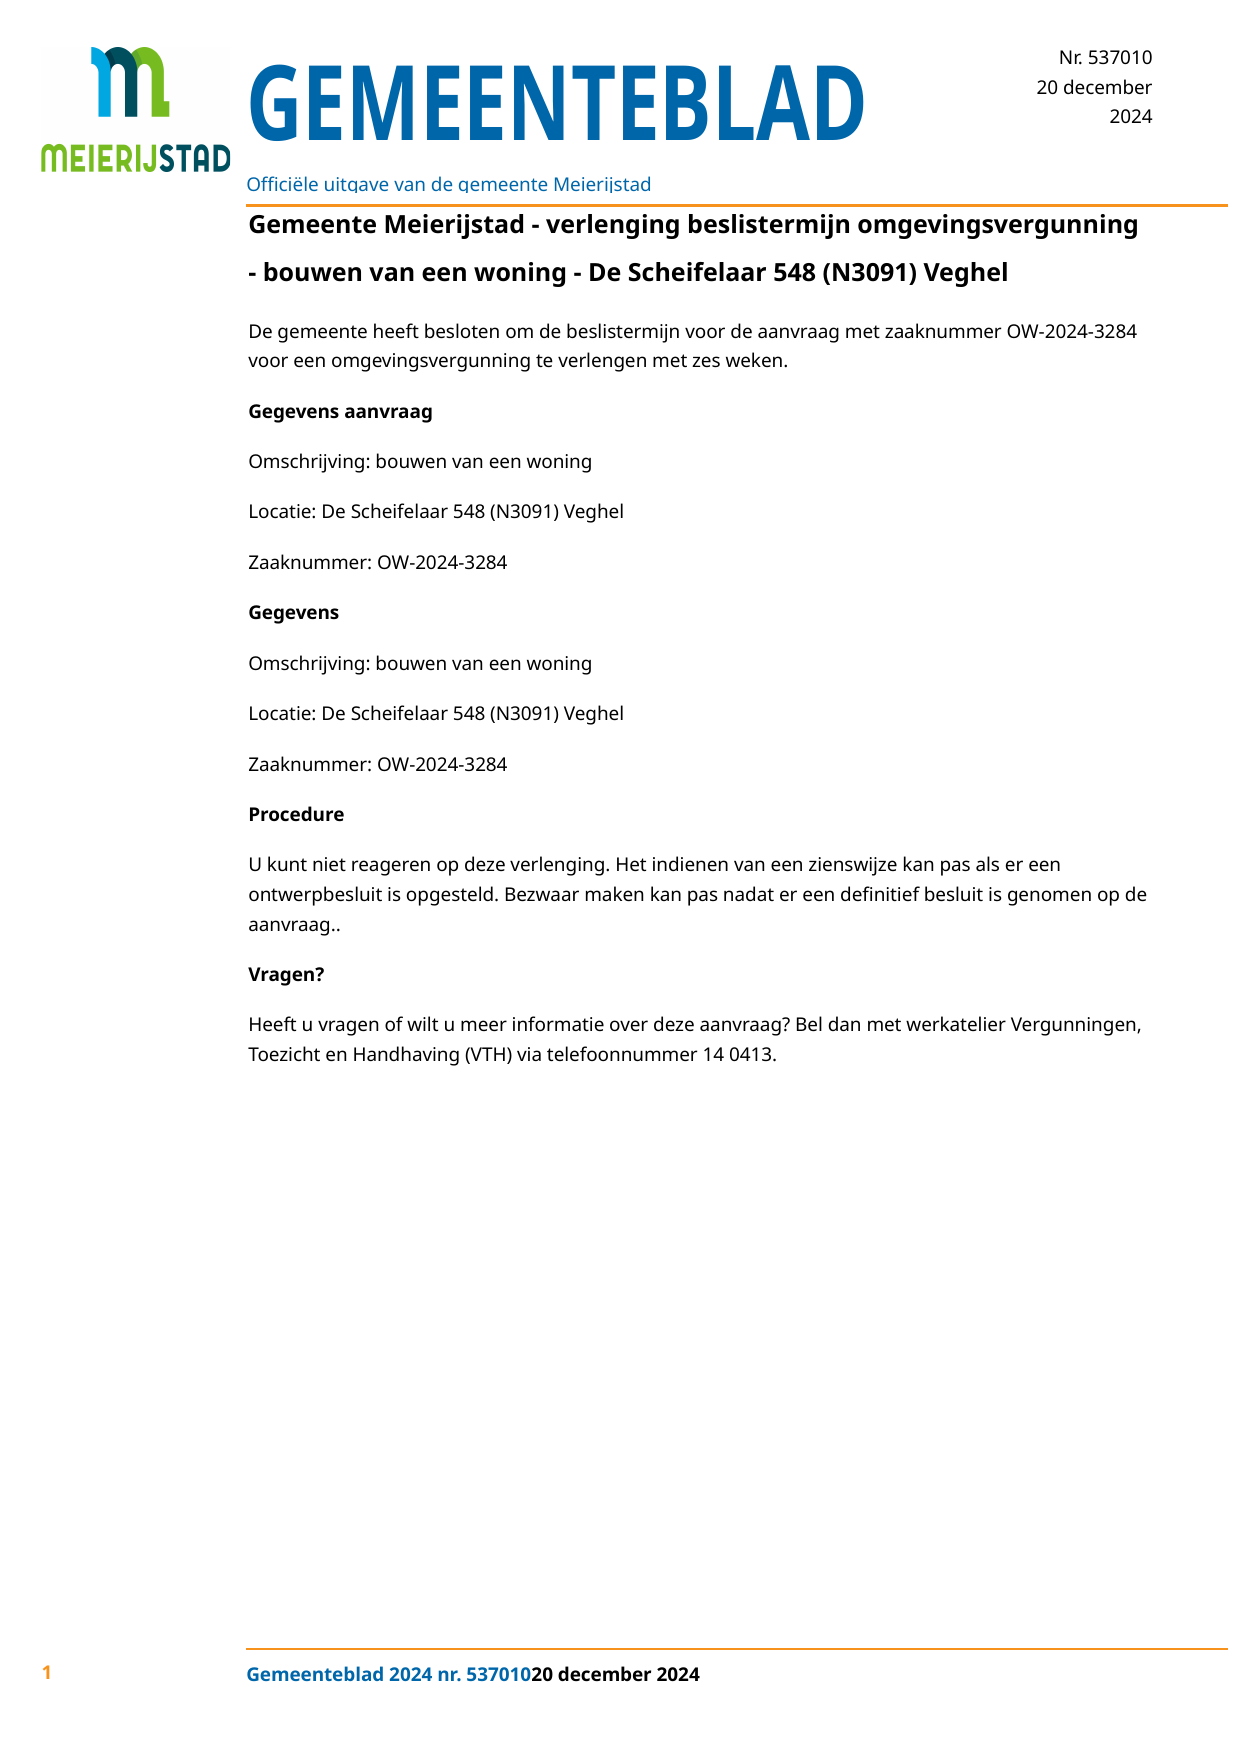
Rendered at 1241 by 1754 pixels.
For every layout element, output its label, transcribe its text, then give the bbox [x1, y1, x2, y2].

text Locatie: De Scheifelaar 548 (N3091) Veghel [248, 700, 1152, 726]
text De gemeente heeft besloten om de beslistermijn voor de aanvraag met zaaknummer OW-2024-3284 voor een omgevingsvergunning te verlengen met zes weken. [248, 318, 1152, 373]
text Gegevens [248, 599, 1152, 625]
text Locatie: De Scheifelaar 548 (N3091) Veghel [248, 499, 1152, 524]
text Zaaknummer: OW-2024-3284 [248, 751, 1152, 777]
text Omschrijving: bouwen van een woning [248, 650, 1152, 676]
text Procedure [248, 801, 1152, 827]
text Gemeente Meierijstad - verlenging beslistermijn omgevingsvergunning - bouwen van een woning - De Scheifelaar 548 (N3091) Veghel [248, 207, 1152, 288]
text Heeft u vragen of wilt u meer informatie over deze aanvraag? Bel dan met werkatelier Vergunningen, Toezicht en Handhaving (VTH) via telefoonnummer 14 0413. [248, 1012, 1152, 1067]
text Vragen? [248, 961, 1152, 987]
text Zaaknummer: OW-2024-3284 [248, 549, 1152, 575]
text Omschrijving: bouwen van een woning [248, 448, 1152, 474]
picture [41, 47, 231, 172]
text U kunt niet reageren op deze verlenging. Het indienen van een zienswijze kan pas als er een ontwerpbesluit is opgesteld. Bezwaar maken kan pas nadat er een definitief besluit is genomen op de aanvraag.. [248, 852, 1152, 937]
text Gegevens aanvraag [248, 398, 1152, 424]
